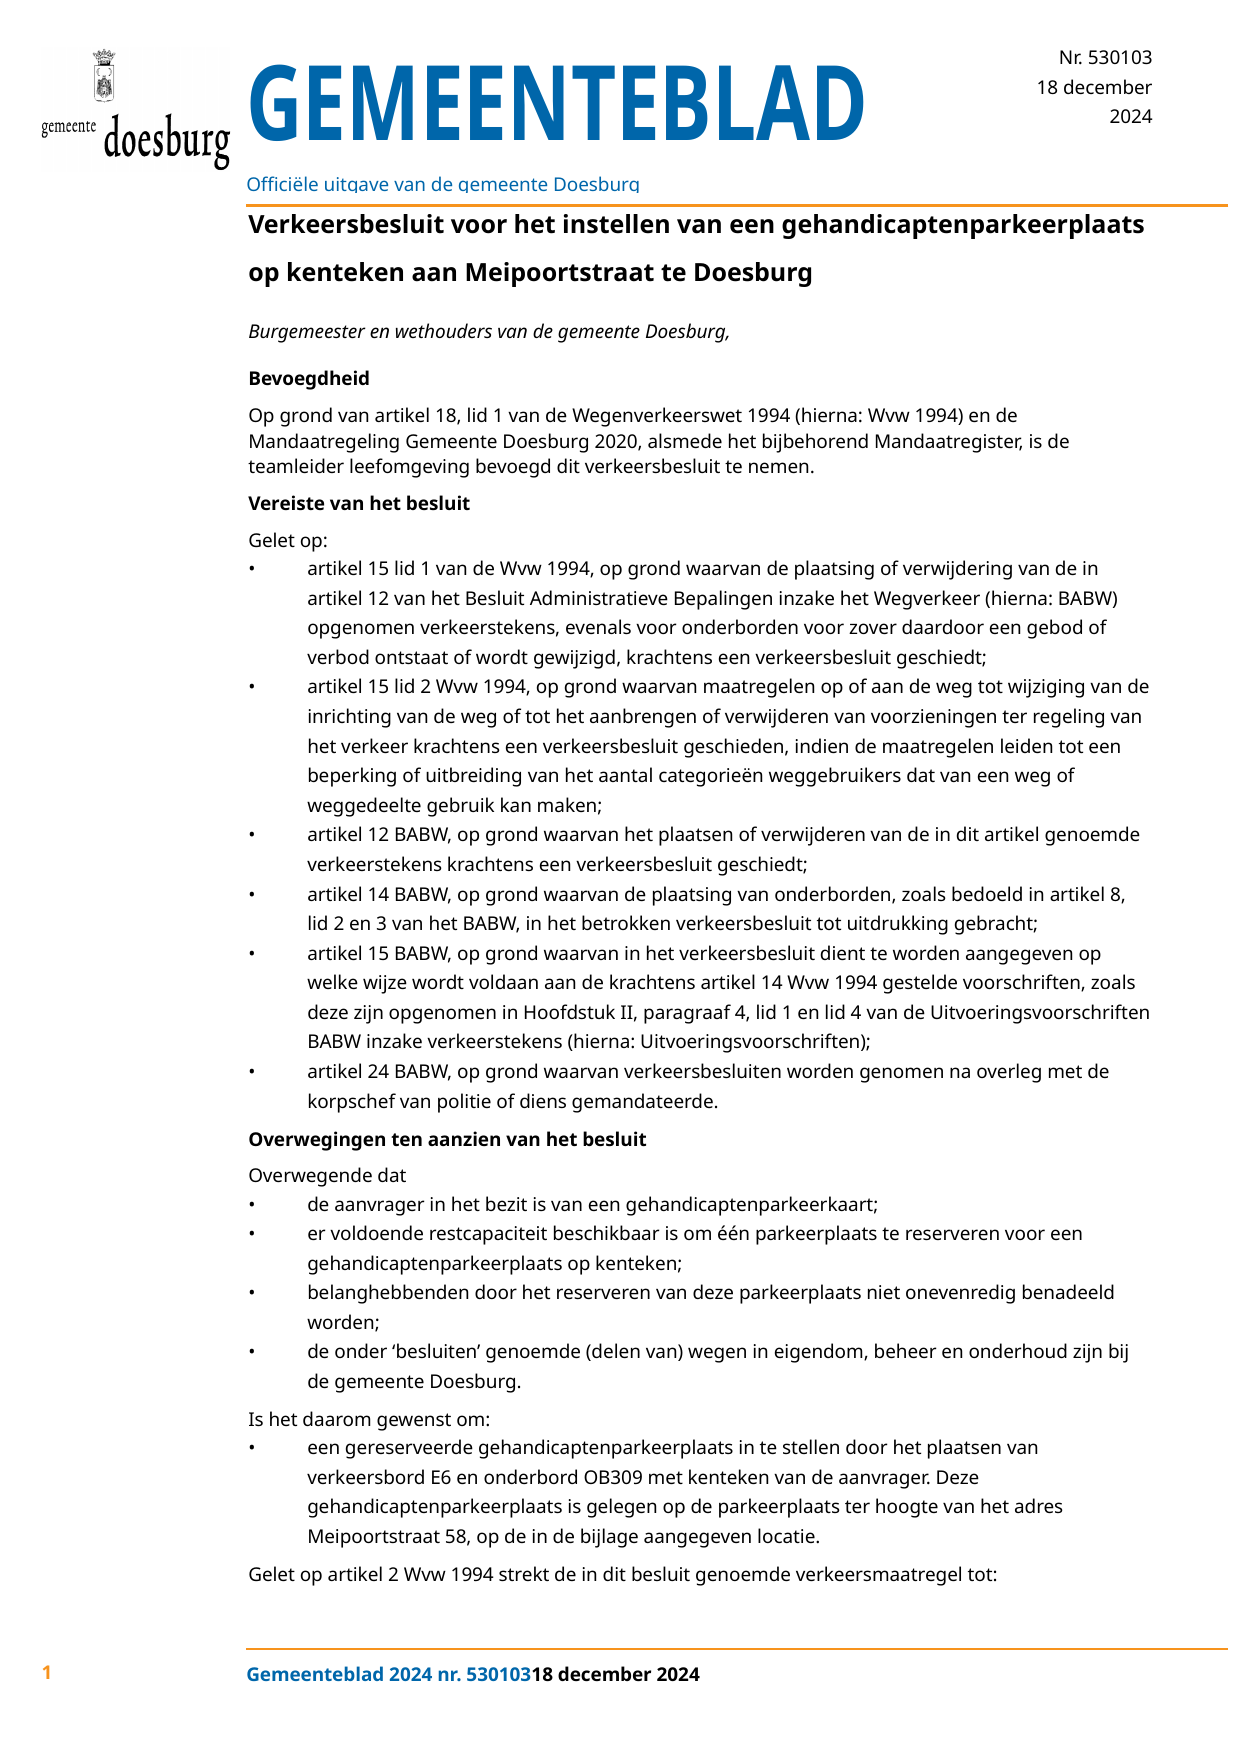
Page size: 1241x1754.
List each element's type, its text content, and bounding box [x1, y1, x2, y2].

list belanghebbenden door het reserveren van deze parkeerplaats niet onevenredig benadeeld worden; [248, 1279, 1152, 1335]
text Burgemeester en wethouders van de gemeente Doesburg, [248, 318, 1152, 344]
list artikel 15 lid 2 Wvw 1994, op grond waarvan maatregelen op of aan de weg tot wijziging van de inrichting van de weg of tot het aanbrengen of verwijderen van voorzieningen ter regeling van het verkeer krachtens een verkeersbesluit geschieden, indien de maatregelen leiden tot een beperking of uitbreiding van het aantal categorieën weggebruikers dat van een weg of weggedeelte gebruik kan maken; [248, 674, 1152, 818]
text Gelet op: [248, 527, 1152, 553]
text Bevoegdheid [248, 366, 1152, 391]
text Verkeersbesluit voor het instellen van een gehandicaptenparkeerplaats op kenteken aan Meipoortstraat te Doesburg [248, 207, 1152, 288]
text Vereiste van het besluit [248, 490, 1152, 516]
list de onder ‘besluiten’ genoemde (delen van) wegen in eigendom, beheer en onderhoud zijn bij de gemeente Doesburg. [248, 1339, 1152, 1394]
list artikel 15 BABW, op grond waarvan in het verkeersbesluit dient te worden aangegeven op welke wijze wordt voldaan aan de krachtens artikel 14 Wvw 1994 gestelde voorschriften, zoals deze zijn opgenomen in Hoofdstuk II, paragraaf 4, lid 1 en lid 4 van de Uitvoeringsvoorschriften BABW inzake verkeerstekens (hierna: Uitvoeringsvoorschriften); [248, 940, 1152, 1054]
text Overwegende dat [248, 1162, 1152, 1188]
text Is het daarom gewenst om: [248, 1406, 1152, 1432]
text Op grond van artikel 18, lid 1 van de Wegenverkeerswet 1994 (hierna: Wvw 1994) en de Mandaatregeling Gemeente Doesburg 2020, alsmede het bijbehorend Mandaatregister, is de teamleider leefomgeving bevoegd dit verkeersbesluit te nemen. [248, 402, 1152, 479]
text Overwegingen ten aanzien van het besluit [248, 1126, 1152, 1151]
list er voldoende restcapaciteit beschikbaar is om één parkeerplaats te reserveren voor een gehandicaptenparkeerplaats op kenteken; [248, 1220, 1152, 1276]
list artikel 15 lid 1 van de Wvw 1994, op grond waarvan de plaatsing of verwijdering van de in artikel 12 van het Besluit Administratieve Bepalingen inzake het Wegverkeer (hierna: BABW) opgenomen verkeerstekens, evenals voor onderborden voor zover daardoor een gebod of verbod ontstaat of wordt gewijzigd, krachtens een verkeersbesluit geschiedt; [248, 555, 1152, 670]
list een gereserveerde gehandicaptenparkeerplaats in te stellen door het plaatsen van verkeersbord E6 en onderbord OB309 met kenteken van de aanvrager. Deze gehandicaptenparkeerplaats is gelegen op de parkeerplaats ter hoogte van het adres Meipoortstraat 58, op de in de bijlage aangegeven locatie. [248, 1434, 1152, 1549]
list artikel 12 BABW, op grond waarvan het plaatsen of verwijderen van de in dit artikel genoemde verkeerstekens krachtens een verkeersbesluit geschiedt; [248, 822, 1152, 877]
list de aanvrager in het bezit is van een gehandicaptenparkeerkaart; [248, 1191, 1152, 1216]
list artikel 14 BABW, op grond waarvan de plaatsing van onderborden, zoals bedoeld in artikel 8, lid 2 en 3 van het BABW, in het betrokken verkeersbesluit tot uitdrukking gebracht; [248, 881, 1152, 936]
list artikel 24 BABW, op grond waarvan verkeersbesluiten worden genomen na overleg met de korpschef van politie of diens gemandateerde. [248, 1058, 1152, 1113]
picture [41, 47, 231, 172]
text Gelet op artikel 2 Wvw 1994 strekt de in dit besluit genoemde verkeersmaatregel tot: [248, 1561, 1152, 1587]
